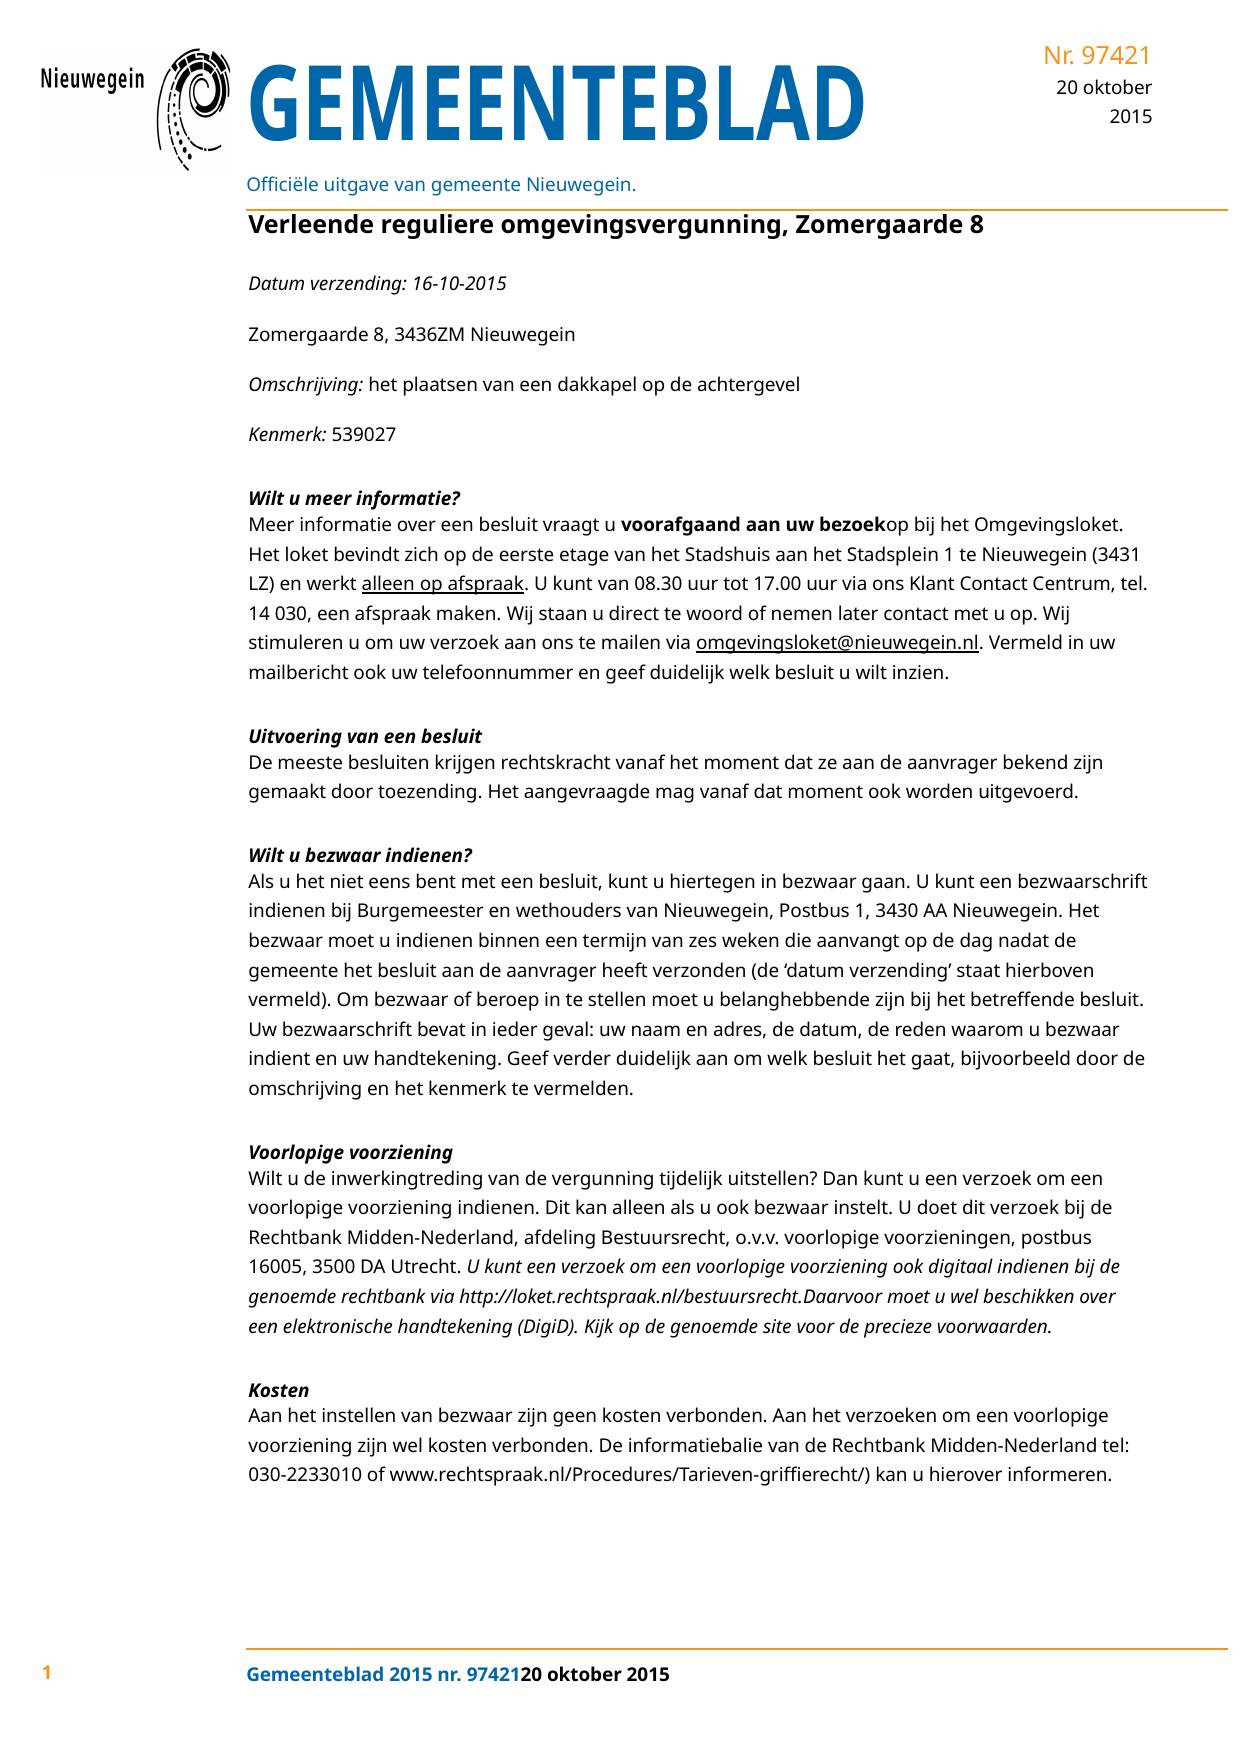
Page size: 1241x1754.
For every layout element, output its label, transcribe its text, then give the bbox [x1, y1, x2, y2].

text Wilt u de inwerkingtreding van de vergunning tijdelijk uitstellen? Dan kunt u een verzoek om een voorlopige voorziening indienen. Dit kan alleen als u ook bezwaar instelt. U doet dit verzoek bij de Rechtbank Midden-Nederland, afdeling Bestuursrecht, o.v.v. voorlopige voorzieningen, postbus 16005, 3500 DA Utrecht. U kunt een verzoek om een voorlopige voorziening ook digitaal indienen bij de genoemde rechtbank via http://loket.rechtspraak.nl/bestuursrecht.Daarvoor moet u wel beschikken over een elektronische handtekening (DigiD). Kijk op de genoemde site voor de precieze voorwaarden. [248, 1165, 1152, 1338]
text Aan het instellen van bezwaar zijn geen kosten verbonden. Aan het verzoeken om een voorlopige voorziening zijn wel kosten verbonden. De informatiebalie van de Rechtbank Midden-Nederland tel: 030-2233010 of www.rechtspraak.nl/Procedures/Tarieven-griffierecht/) kan u hierover informeren. [248, 1402, 1152, 1487]
text Kenmerk: 539027 [248, 422, 1152, 447]
text Verleende reguliere omgevingsvergunning, Zomergaarde 8 [248, 211, 1152, 241]
text Wilt u meer informatie? [248, 486, 1152, 511]
text Wilt u bezwaar indienen? [248, 842, 1152, 868]
picture [41, 47, 231, 172]
text Omschrijving: het plaatsen van een dakkapel op de achtergevel [248, 371, 1152, 397]
text Uitvoering van een besluit [248, 723, 1152, 749]
text Voorlopige voorziening [248, 1139, 1152, 1165]
text Meer informatie over een besluit vraagt u voorafgaand aan uw bezoekop bij het Omgevingsloket. Het loket bevindt zich op de eerste etage van het Stadshuis aan het Stadsplein 1 te Nieuwegein (3431 LZ) en werkt alleen op afspraak. U kunt van 08.30 uur tot 17.00 uur via ons Klant Contact Centrum, tel. 14 030, een afspraak maken. Wij staan u direct te woord of nemen later contact met u op. Wij stimuleren u om uw verzoek aan ons te mailen via omgevingsloket@nieuwegein.nl. Vermeld in uw mailbericht ook uw telefoonnummer en geef duidelijk welk besluit u wilt inzien. [248, 511, 1152, 685]
text Zomergaarde 8, 3436ZM Nieuwegein [248, 321, 1152, 346]
text Datum verzending: 16-10-2015 [248, 270, 1152, 296]
text De meeste besluiten krijgen rechtskracht vanaf het moment dat ze aan de aanvrager bekend zijn gemaakt door toezending. Het aangevraagde mag vanaf dat moment ook worden uitgevoerd. [248, 749, 1152, 804]
text Als u het niet eens bent met een besluit, kunt u hiertegen in bezwaar gaan. U kunt een bezwaarschrift indienen bij Burgemeester en wethouders van Nieuwegein, Postbus 1, 3430 AA Nieuwegein. Het bezwaar moet u indienen binnen een termijn van zes weken die aanvangt op de dag nadat de gemeente het besluit aan de aanvrager heeft verzonden (de ‘datum verzending’ staat hierboven vermeld). Om bezwaar of beroep in te stellen moet u belanghebbende zijn bij het betreffende besluit. Uw bezwaarschrift bevat in ieder geval: uw naam en adres, de datum, de reden waarom u bezwaar indient en uw handtekening. Geef verder duidelijk aan om welk besluit het gaat, bijvoorbeeld door de omschrijving en het kenmerk te vermelden. [248, 868, 1152, 1101]
text Kosten [248, 1377, 1152, 1402]
